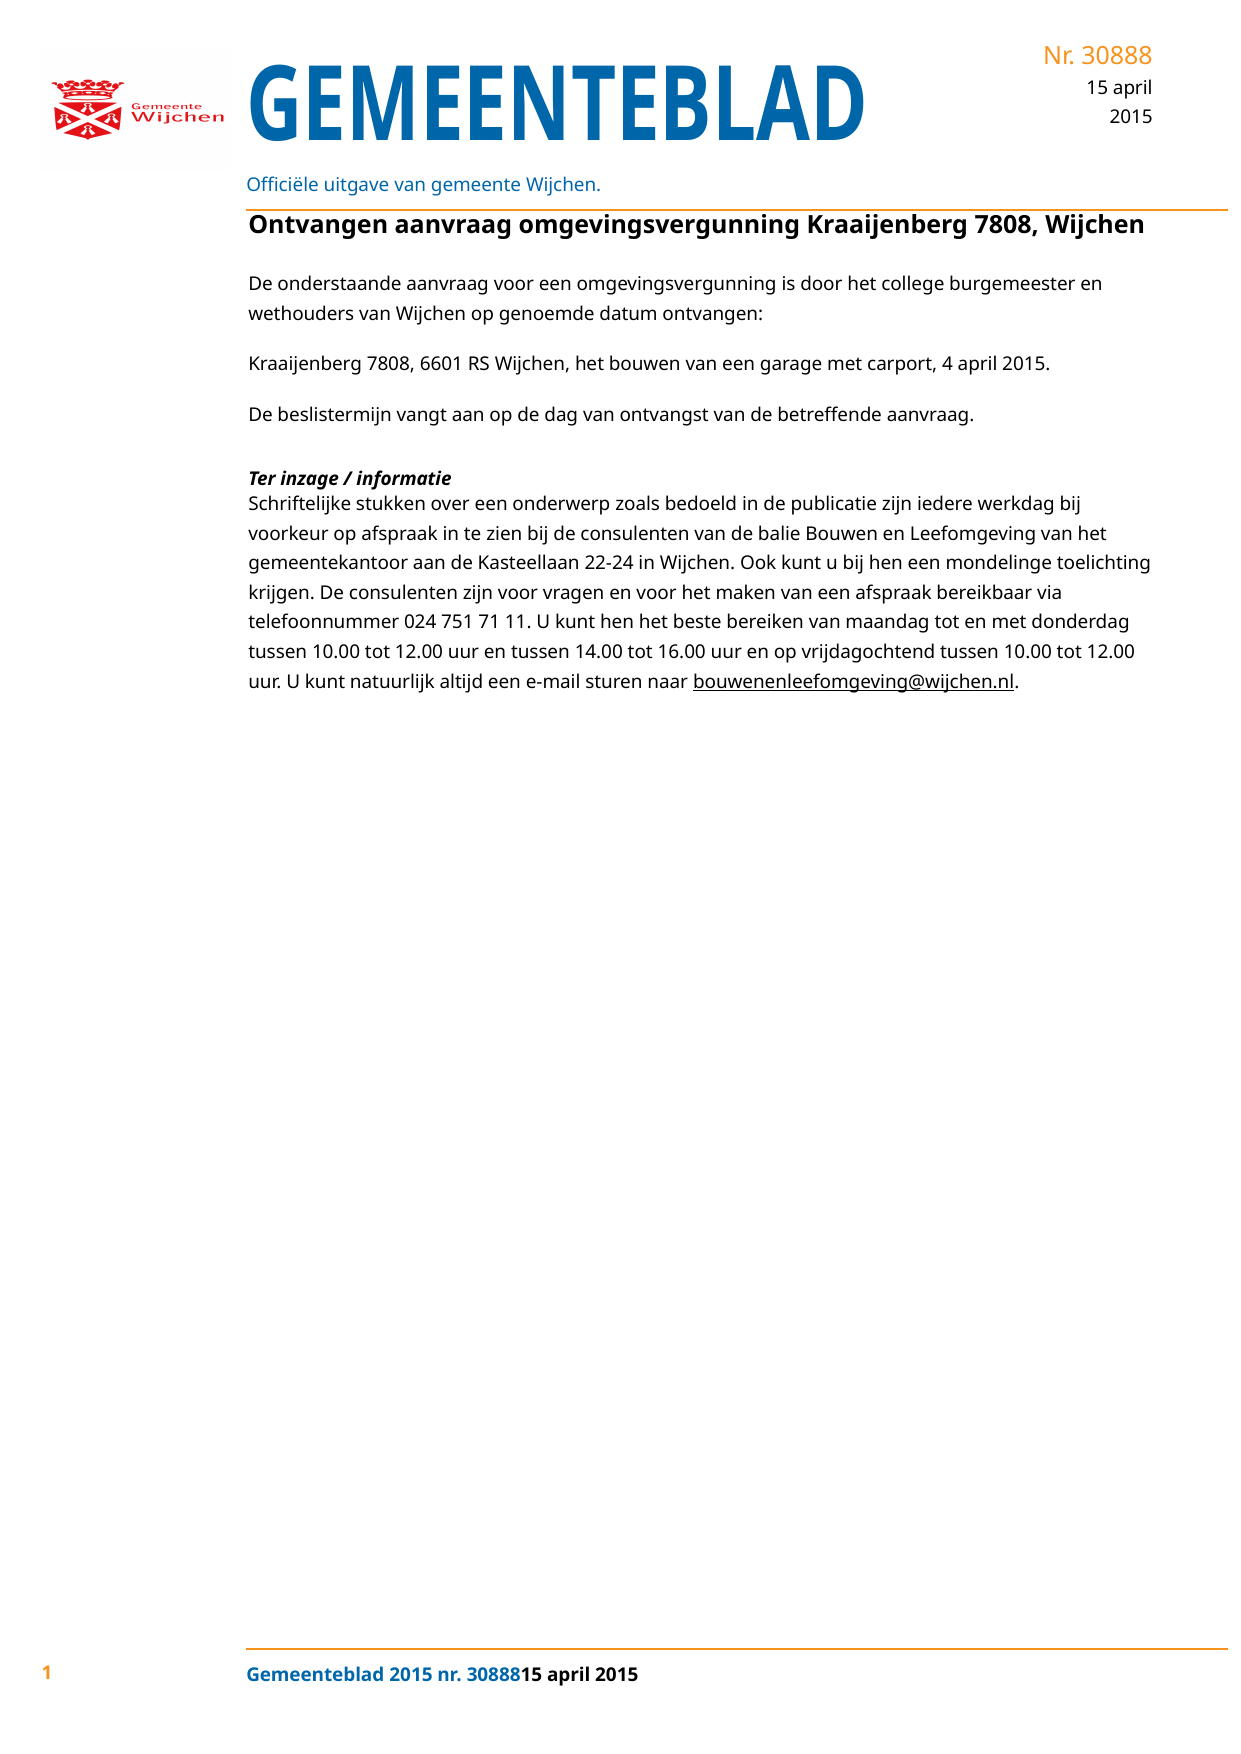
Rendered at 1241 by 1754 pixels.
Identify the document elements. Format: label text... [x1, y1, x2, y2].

text Kraaijenberg 7808, 6601 RS Wijchen, het bouwen van een garage met carport, 4 april 2015. [248, 350, 1152, 376]
text De onderstaande aanvraag voor een omgevingsvergunning is door het college burgemeester en wethouders van Wijchen op genoemde datum ontvangen: [248, 270, 1152, 326]
text Ontvangen aanvraag omgevingsvergunning Kraaijenberg 7808, Wijchen [248, 211, 1152, 241]
picture [41, 47, 231, 172]
text Schriftelijke stukken over een onderwerp zoals bedoeld in de publicatie zijn iedere werkdag bij voorkeur op afspraak in te zien bij de consulenten van de balie Bouwen en Leefomgeving van het gemeentekantoor aan de Kasteellaan 22-24 in Wijchen. Ook kunt u bij hen een mondelinge toelichting krijgen. De consulenten zijn voor vragen en voor het maken van een afspraak bereikbaar via telefoonnummer 024 751 71 11. U kunt hen het beste bereiken van maandag tot en met donderdag tussen 10.00 tot 12.00 uur en tussen 14.00 tot 16.00 uur en op vrijdagochtend tussen 10.00 tot 12.00 uur. U kunt natuurlijk altijd een e-mail sturen naar bouwenenleefomgeving@wijchen.nl. [248, 490, 1152, 694]
text De beslistermijn vangt aan op de dag van ontvangst van de betreffende aanvraag. [248, 401, 1152, 426]
text Ter inzage / informatie [248, 465, 1152, 490]
